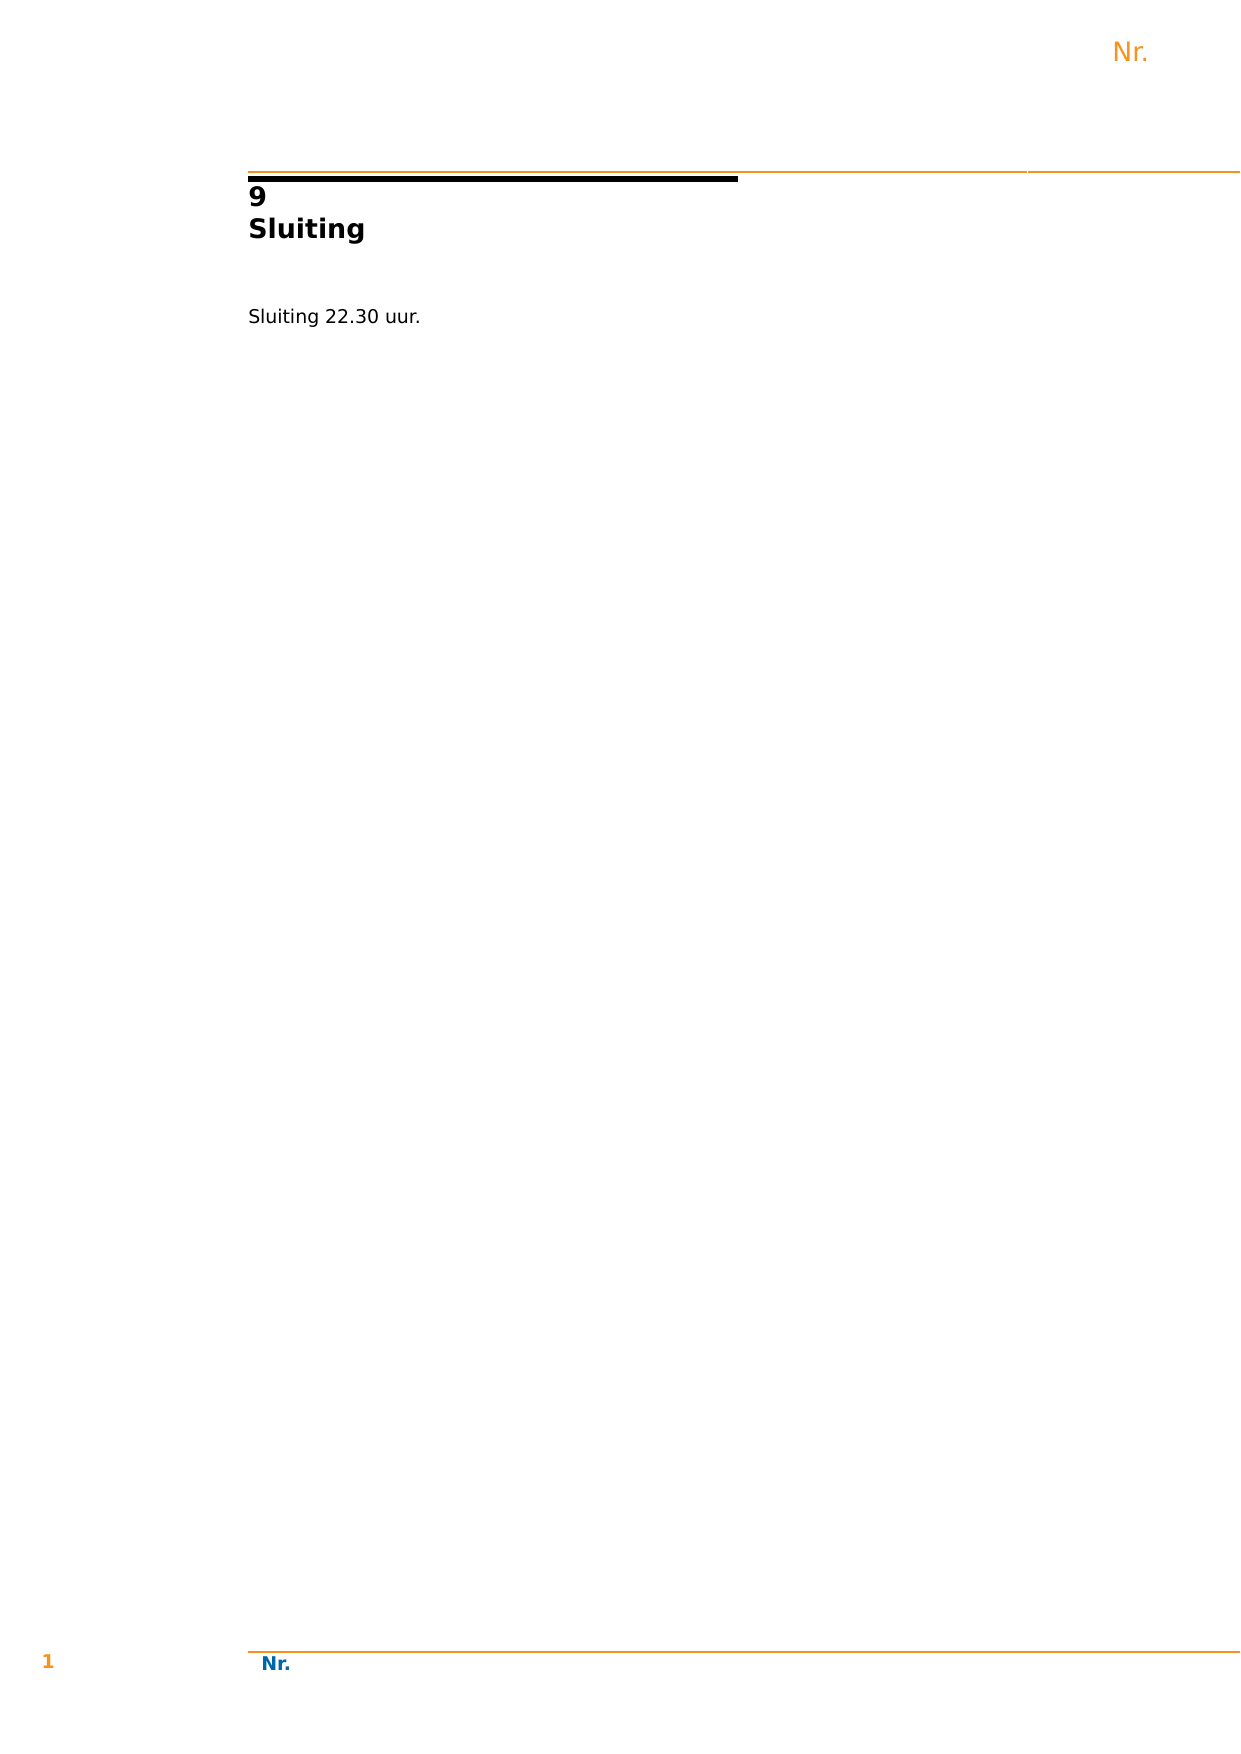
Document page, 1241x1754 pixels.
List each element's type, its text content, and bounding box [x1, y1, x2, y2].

title 9 Sluiting [248, 182, 691, 244]
text Sluiting 22.30 uur. [248, 306, 691, 328]
